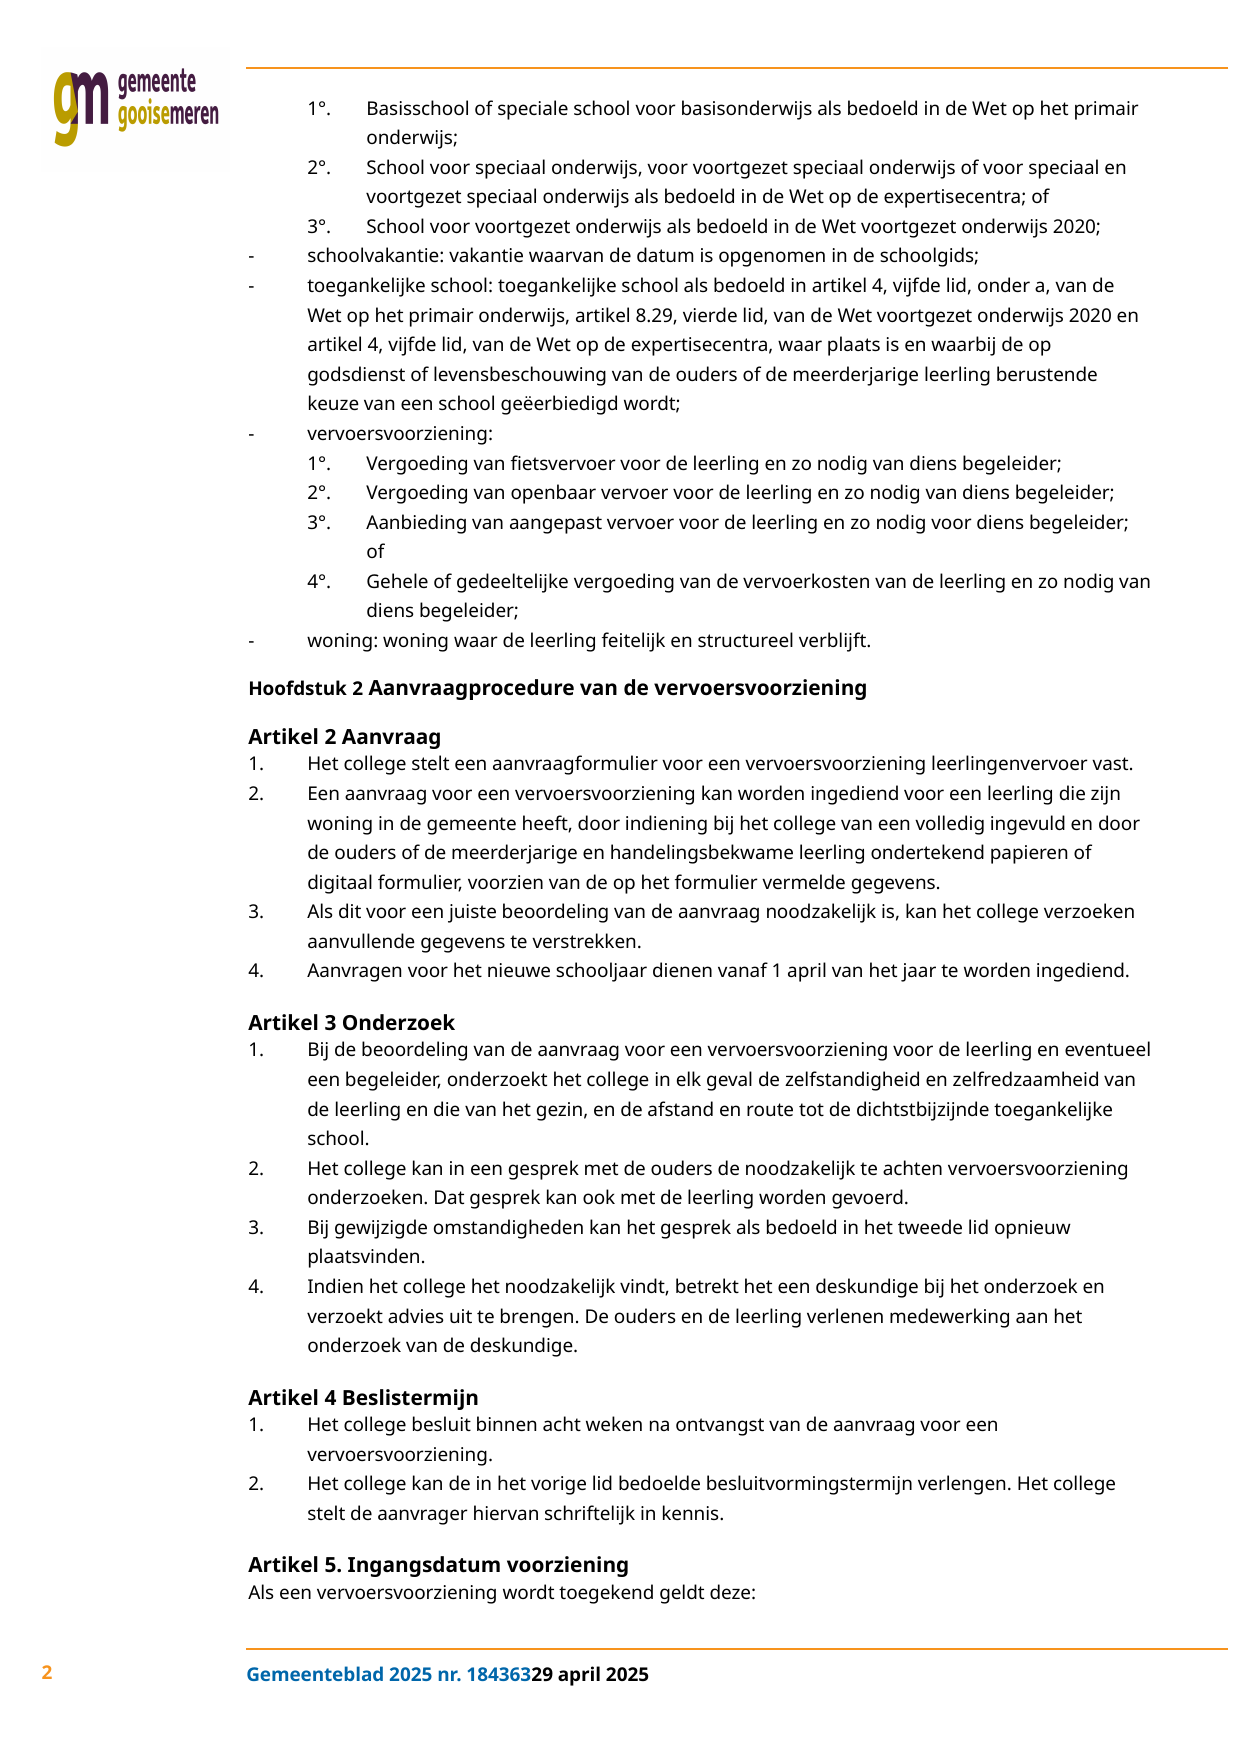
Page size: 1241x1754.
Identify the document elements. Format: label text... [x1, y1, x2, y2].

text Hoofdstuk 2 Aanvraagprocedure van de vervoersvoorziening [248, 673, 1152, 701]
list Vergoeding van fietsvervoer voor de leerling en zo nodig van diens begeleider; [307, 450, 1152, 476]
text Artikel 3 Onderzoek [248, 1008, 1152, 1037]
text Artikel 5. Ingangsdatum voorziening [248, 1550, 1152, 1579]
list vervoersvoorziening: [248, 420, 1152, 446]
list Indien het college het noodzakelijk vindt, betrekt het een deskundige bij het onderzoek en verzoekt advies uit te brengen. De ouders en de leerling verlenen medewerking aan het onderzoek van de deskundige. [248, 1273, 1152, 1358]
list Gehele of gedeeltelijke vergoeding van de vervoerkosten van de leerling en zo nodig van diens begeleider; [307, 568, 1152, 623]
list toegankelijke school: toegankelijke school als bedoeld in artikel 4, vijfde lid, onder a, van de Wet op het primair onderwijs, artikel 8.29, vierde lid, van de Wet voortgezet onderwijs 2020 en artikel 4, vijfde lid, van de Wet op de expertisecentra, waar plaats is en waarbij de op godsdienst of levensbeschouwing van de ouders of de meerderjarige leerling berustende keuze van een school geëerbiedigd wordt; [248, 272, 1152, 416]
text Als een vervoersvoorziening wordt toegekend geldt deze: [248, 1579, 1152, 1604]
list Het college kan de in het vorige lid bedoelde besluitvormingstermijn verlengen. Het college stelt de aanvrager hiervan schriftelijk in kennis. [248, 1470, 1152, 1526]
list Als dit voor een juiste beoordeling van de aanvraag noodzakelijk is, kan het college verzoeken aanvullende gegevens te verstrekken. [248, 898, 1152, 954]
list Een aanvraag voor een vervoersvoorziening kan worden ingediend voor een leerling die zijn woning in de gemeente heeft, door indiening bij het college van een volledig ingevuld en door de ouders of de meerderjarige en handelingsbekwame leerling ondertekend papieren of digitaal formulier, voorzien van de op het formulier vermelde gegevens. [248, 780, 1152, 895]
text Artikel 2 Aanvraag [248, 722, 1152, 751]
list Het college stelt een aanvraagformulier voor een vervoersvoorziening leerlingenvervoer vast. [248, 751, 1152, 776]
text Artikel 4 Beslistermijn [248, 1383, 1152, 1411]
list Basisschool of speciale school voor basisonderwijs als bedoeld in de Wet op het primair onderwijs; [307, 95, 1152, 150]
list Aanvragen voor het nieuwe schooljaar dienen vanaf 1 april van het jaar te worden ingediend. [248, 958, 1152, 983]
list woning: woning waar de leerling feitelijk en structureel verblijft. [248, 627, 1152, 653]
list schoolvakantie: vakantie waarvan de datum is opgenomen in de schoolgids; [248, 243, 1152, 268]
list Het college kan in een gesprek met de ouders de noodzakelijk te achten vervoersvoorziening onderzoeken. Dat gesprek kan ook met de leerling worden gevoerd. [248, 1155, 1152, 1210]
picture [41, 47, 231, 172]
list Bij gewijzigde omstandigheden kan het gesprek als bedoeld in het tweede lid opnieuw plaatsvinden. [248, 1214, 1152, 1269]
list Aanbieding van aangepast vervoer voor de leerling en zo nodig voor diens begeleider; of [307, 509, 1152, 564]
list Het college besluit binnen acht weken na ontvangst van de aanvraag voor een vervoersvoorziening. [248, 1411, 1152, 1467]
list Vergoeding van openbaar vervoer voor de leerling en zo nodig van diens begeleider; [307, 479, 1152, 505]
list Bij de beoordeling van de aanvraag voor een vervoersvoorziening voor de leerling en eventueel een begeleider, onderzoekt het college in elk geval de zelfstandigheid en zelfredzaamheid van de leerling en die van het gezin, en de afstand en route tot de dichtstbijzijnde toegankelijke school. [248, 1037, 1152, 1151]
list School voor voortgezet onderwijs als bedoeld in de Wet voortgezet onderwijs 2020; [307, 213, 1152, 239]
list School voor speciaal onderwijs, voor voortgezet speciaal onderwijs of voor speciaal en voortgezet speciaal onderwijs als bedoeld in de Wet op de expertisecentra; of [307, 154, 1152, 209]
